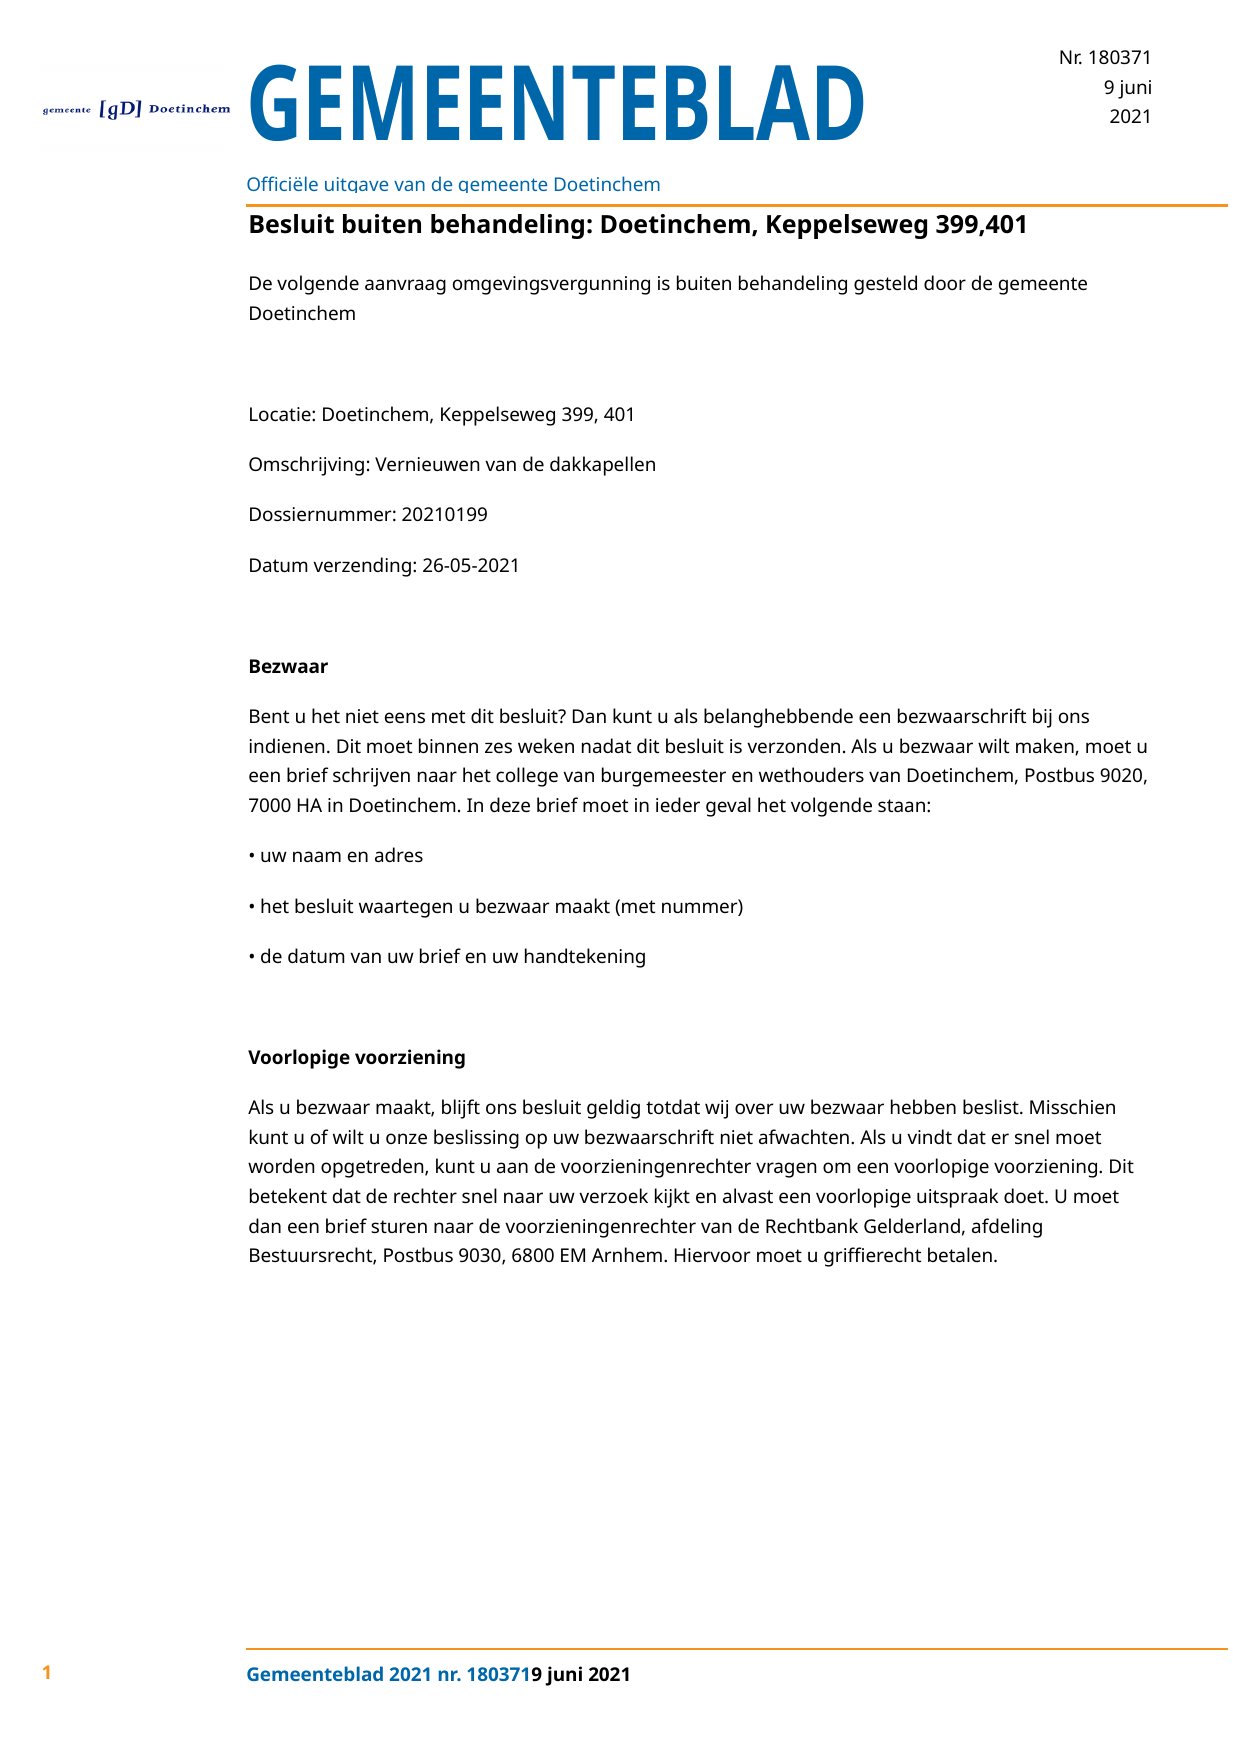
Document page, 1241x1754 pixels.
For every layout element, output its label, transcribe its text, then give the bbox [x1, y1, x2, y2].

text De volgende aanvraag omgevingsvergunning is buiten behandeling gesteld door de gemeente Doetinchem [248, 270, 1152, 326]
text Voorlopige voorziening [248, 1044, 1152, 1070]
picture [41, 47, 231, 172]
text Dossiernummer: 20210199 [248, 502, 1152, 527]
text Bent u het niet eens met dit besluit? Dan kunt u als belanghebbende een bezwaarschrift bij ons indienen. Dit moet binnen zes weken nadat dit besluit is verzonden. Als u bezwaar wilt maken, moet u een brief schrijven naar het college van burgemeester en wethouders van Doetinchem, Postbus 9020, 7000 HA in Doetinchem. In deze brief moet in ieder geval het volgende staan: [248, 703, 1152, 818]
text Omschrijving: Vernieuwen van de dakkapellen [248, 451, 1152, 477]
text • uw naam en adres [248, 842, 1152, 868]
text • het besluit waartegen u bezwaar maakt (met nummer) [248, 893, 1152, 918]
text Locatie: Doetinchem, Keppelseweg 399, 401 [248, 401, 1152, 426]
text • de datum van uw brief en uw handtekening [248, 943, 1152, 969]
text Bezwaar [248, 653, 1152, 678]
text Besluit buiten behandeling: Doetinchem, Keppelseweg 399,401 [248, 207, 1152, 241]
text Datum verzending: 26-05-2021 [248, 552, 1152, 578]
text Als u bezwaar maakt, blijft ons besluit geldig totdat wij over uw bezwaar hebben beslist. Misschien kunt u of wilt u onze beslissing op uw bezwaarschrift niet afwachten. Als u vindt dat er snel moet worden opgetreden, kunt u aan de voorzieningenrechter vragen om een voorlopige voorziening. Dit betekent dat de rechter snel naar uw verzoek kijkt en alvast een voorlopige uitspraak doet. U moet dan een brief sturen naar de voorzieningenrechter van de Rechtbank Gelderland, afdeling Bestuursrecht, Postbus 9030, 6800 EM Arnhem. Hiervoor moet u griffierecht betalen. [248, 1094, 1152, 1268]
